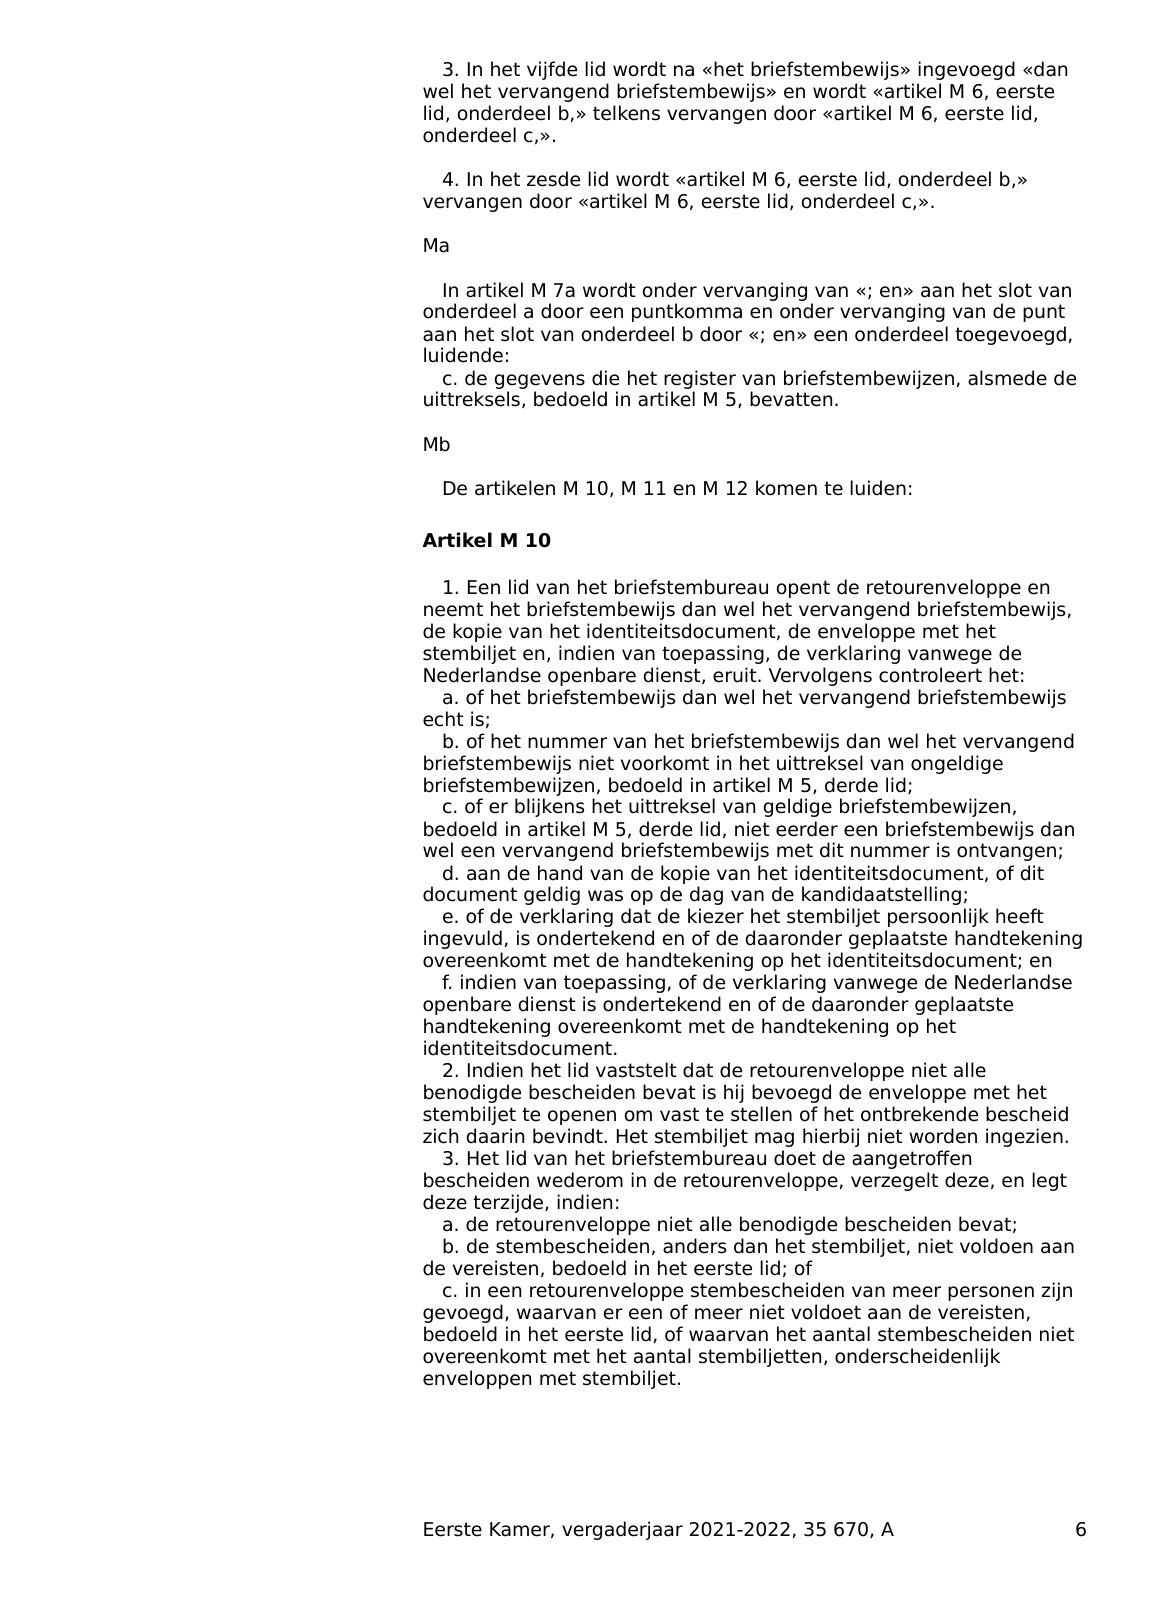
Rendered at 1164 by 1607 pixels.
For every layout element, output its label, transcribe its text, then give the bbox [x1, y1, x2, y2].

text Ma [422, 235, 1087, 257]
text Mb [422, 433, 1087, 456]
text a. de retourenveloppe niet alle benodigde bescheiden bevat; [422, 1214, 1087, 1236]
text 1. Een lid van het briefstembureau opent de retourenveloppe en neemt het briefstembewijs dan wel het vervangend briefstembewijs, de kopie van het identiteitsdocument, de enveloppe met het stembiljet en, indien van toepassing, de verklaring vanwege de Nederlandse openbare dienst, eruit. Vervolgens controleert het: [422, 577, 1087, 687]
text b. de stembescheiden, anders dan het stembiljet, niet voldoen aan de vereisten, bedoeld in het eerste lid; of [422, 1236, 1087, 1280]
text d. aan de hand van de kopie van het identiteitsdocument, of dit document geldig was op de dag van de kandidaatstelling; [422, 862, 1087, 906]
subtitle Artikel M 10 [422, 530, 1087, 552]
text c. of er blijkens het uittreksel van geldige briefstembewijzen, bedoeld in artikel M 5, derde lid, niet eerder een briefstembewijs dan wel een vervangend briefstembewijs met dit nummer is ontvangen; [422, 796, 1087, 862]
text a. of het briefstembewijs dan wel het vervangend briefstembewijs echt is; [422, 687, 1087, 731]
text 3. In het vijfde lid wordt na «het briefstembewijs» ingevoegd «dan wel het vervangend briefstembewijs» en wordt «artikel M 6, eerste lid, onderdeel b,» telkens vervangen door «artikel M 6, eerste lid, onderdeel c,». [422, 59, 1087, 147]
text 2. Indien het lid vaststelt dat de retourenveloppe niet alle benodigde bescheiden bevat is hij bevoegd de enveloppe met het stembiljet te openen om vast te stellen of het ontbrekende bescheid zich daarin bevindt. Het stembiljet mag hierbij niet worden ingezien. [422, 1060, 1087, 1148]
text f. indien van toepassing, of de verklaring vanwege de Nederlandse openbare dienst is ondertekend en of de daaronder geplaatste handtekening overeenkomt met de handtekening op het identiteitsdocument. [422, 972, 1087, 1060]
text c. de gegevens die het register van briefstembewijzen, alsmede de uittreksels, bedoeld in artikel M 5, bevatten. [422, 367, 1087, 411]
text 3. Het lid van het briefstembureau doet de aangetroffen bescheiden wederom in de retourenveloppe, verzegelt deze, en legt deze terzijde, indien: [422, 1148, 1087, 1214]
text c. in een retourenveloppe stembescheiden van meer personen zijn gevoegd, waarvan er een of meer niet voldoet aan de vereisten, bedoeld in het eerste lid, of waarvan het aantal stembescheiden niet overeenkomt met het aantal stembiljetten, onderscheidenlijk enveloppen met stembiljet. [422, 1280, 1087, 1390]
text b. of het nummer van het briefstembewijs dan wel het vervangend briefstembewijs niet voorkomt in het uittreksel van ongeldige briefstembewijzen, bedoeld in artikel M 5, derde lid; [422, 731, 1087, 796]
text In artikel M 7a wordt onder vervanging van «; en» aan het slot van onderdeel a door een puntkomma en onder vervanging van de punt aan het slot van onderdeel b door «; en» een onderdeel toegevoegd, luidende: [422, 279, 1087, 367]
text De artikelen M 10, M 11 en M 12 komen te luiden: [422, 478, 1087, 500]
text 4. In het zesde lid wordt «artikel M 6, eerste lid, onderdeel b,» vervangen door «artikel M 6, eerste lid, onderdeel c,». [422, 169, 1087, 213]
text e. of de verklaring dat de kiezer het stembiljet persoonlijk heeft ingevuld, is ondertekend en of de daaronder geplaatste handtekening overeenkomt met de handtekening op het identiteitsdocument; en [422, 906, 1087, 972]
